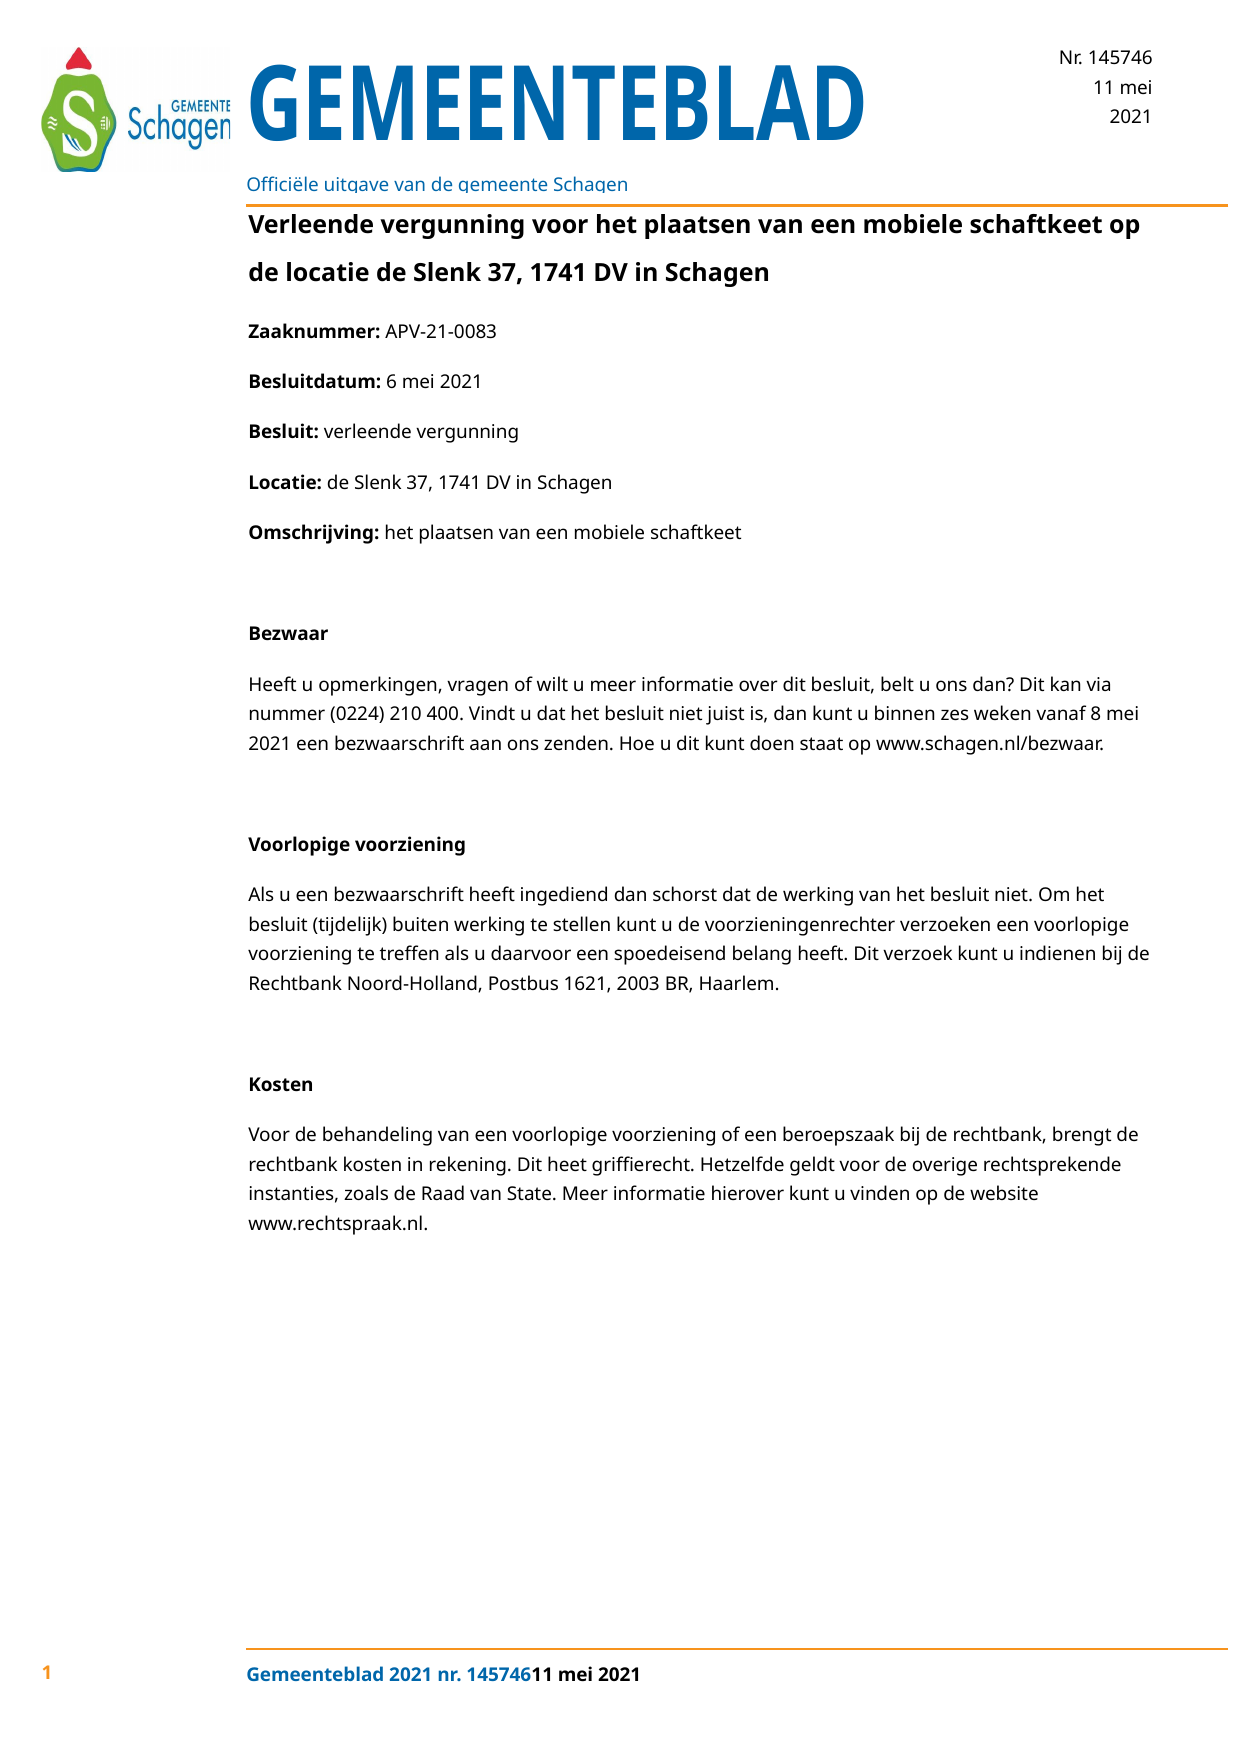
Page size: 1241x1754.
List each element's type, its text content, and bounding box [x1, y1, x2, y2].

text Besluitdatum: 6 mei 2021 [248, 368, 1152, 394]
text Kosten [248, 1071, 1152, 1097]
text Omschrijving: het plaatsen van een mobiele schaftkeet [248, 519, 1152, 545]
text Zaaknummer: APV-21-0083 [248, 318, 1152, 344]
text Besluit: verleende vergunning [248, 419, 1152, 444]
picture [41, 47, 231, 172]
text Bezwaar [248, 620, 1152, 646]
text Voorlopige voorziening [248, 831, 1152, 857]
text Als u een bezwaarschrift heeft ingediend dan schorst dat de werking van het besluit niet. Om het besluit (tijdelijk) buiten werking te stellen kunt u de voorzieningenrechter verzoeken een voorlopige voorziening te treffen als u daarvoor een spoedeisend belang heeft. Dit verzoek kunt u indienen bij de Rechtbank Noord-Holland, Postbus 1621, 2003 BR, Haarlem. [248, 881, 1152, 996]
text Locatie: de Slenk 37, 1741 DV in Schagen [248, 469, 1152, 495]
text Verleende vergunning voor het plaatsen van een mobiele schaftkeet op de locatie de Slenk 37, 1741 DV in Schagen [248, 207, 1152, 288]
text Voor de behandeling van een voorlopige voorziening of een beroepszaak bij de rechtbank, brengt de rechtbank kosten in rekening. Dit heet griffierecht. Hetzelfde geldt voor de overige rechtsprekende instanties, zoals de Raad van State. Meer informatie hierover kunt u vinden op de website www.rechtspraak.nl. [248, 1121, 1152, 1236]
text Heeft u opmerkingen, vragen of wilt u meer informatie over dit besluit, belt u ons dan? Dit kan via nummer (0224) 210 400. Vindt u dat het besluit niet juist is, dan kunt u binnen zes weken vanaf 8 mei 2021 een bezwaarschrift aan ons zenden. Hoe u dit kunt doen staat op www.schagen.nl/bezwaar. [248, 671, 1152, 756]
